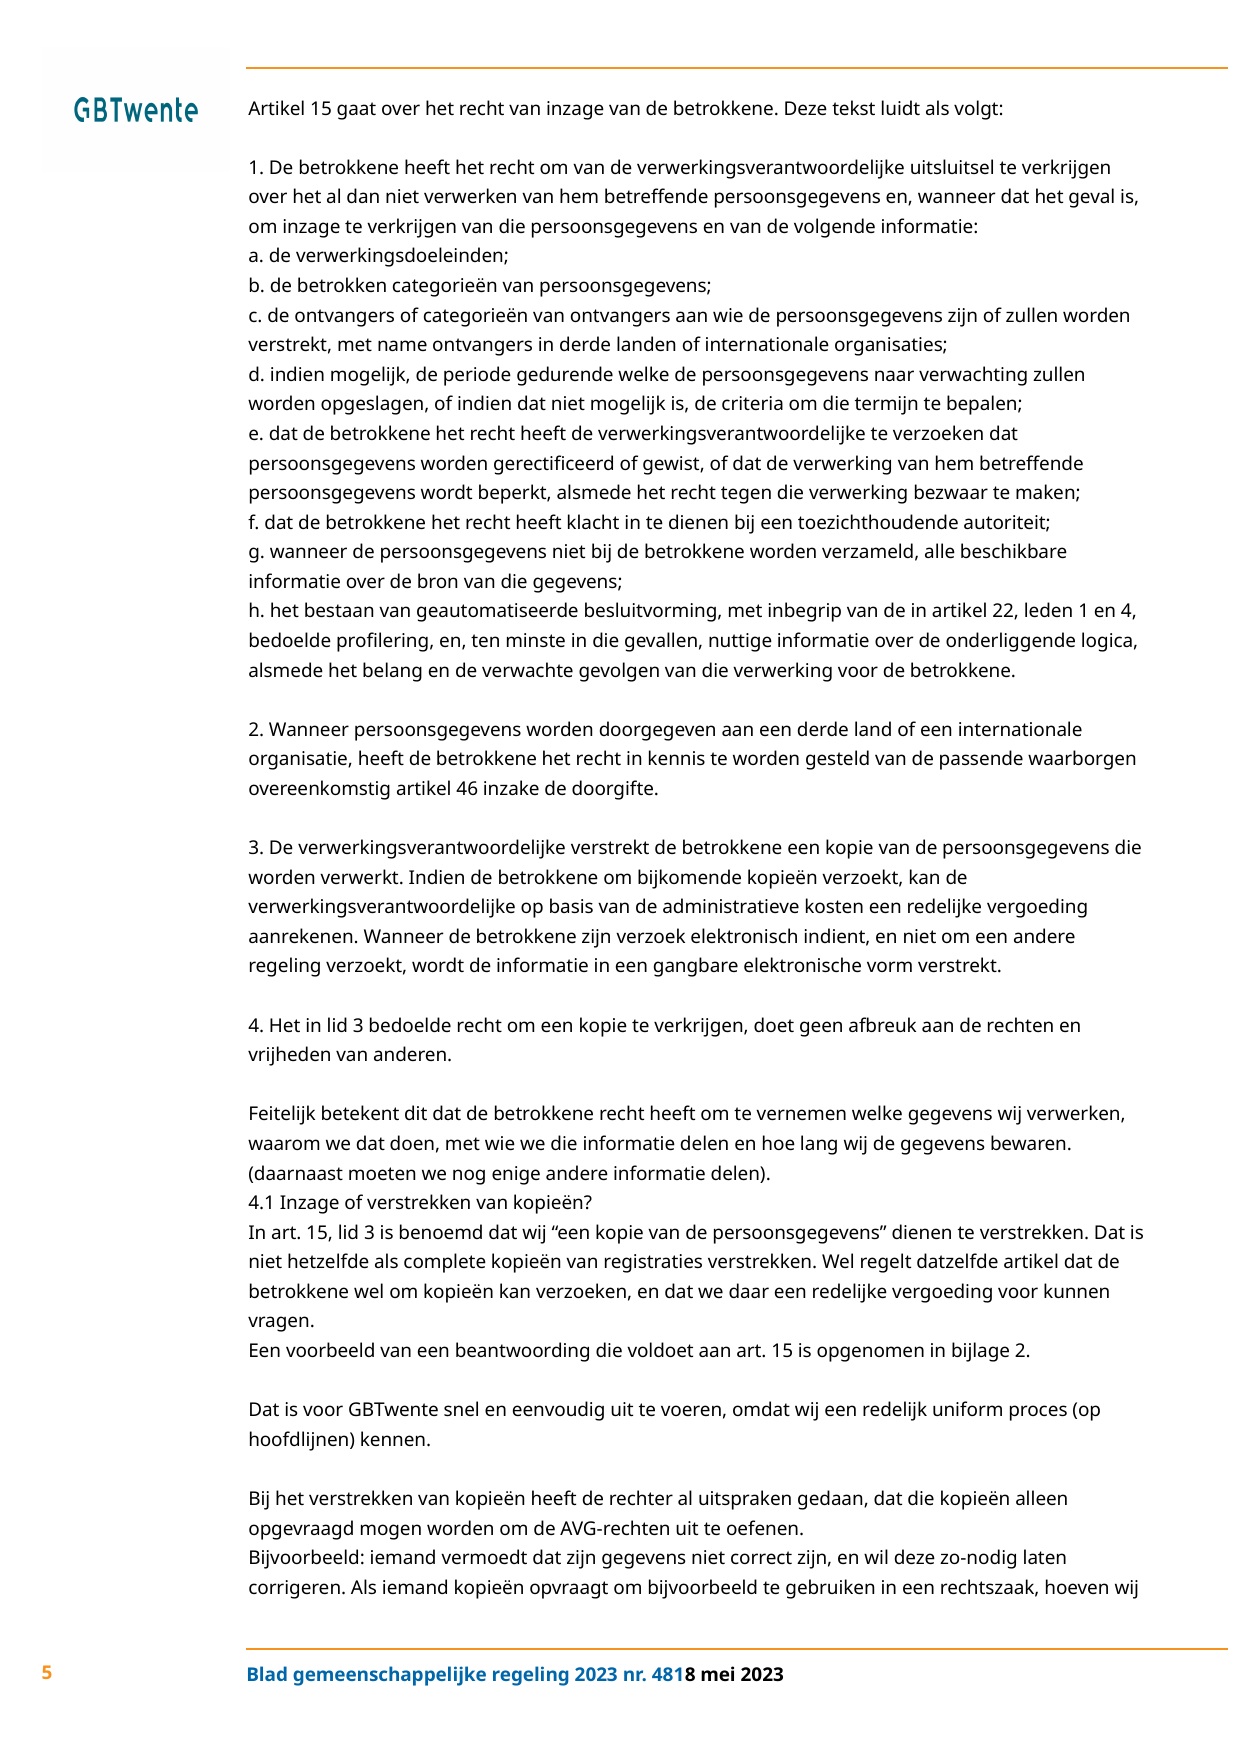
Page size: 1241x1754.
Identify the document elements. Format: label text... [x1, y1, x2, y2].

text Artikel 15 gaat over het recht van inzage van de betrokkene. Deze tekst luidt als volgt: [248, 95, 1152, 121]
text h. het bestaan van geautomatiseerde besluitvorming, met inbegrip van de in artikel 22, leden 1 en 4, bedoelde profilering, en, ten minste in die gevallen, nuttige informatie over de onderliggende logica, alsmede het belang en de verwachte gevolgen van die verwerking voor de betrokkene. [248, 598, 1152, 683]
text 1. De betrokkene heeft het recht om van de verwerkingsverantwoordelijke uitsluitsel te verkrijgen over het al dan niet verwerken van hem betreffende persoonsgegevens en, wanneer dat het geval is, om inzage te verkrijgen van die persoonsgegevens en van de volgende informatie: [248, 154, 1152, 239]
text Feitelijk betekent dit dat de betrokkene recht heeft om te vernemen welke gegevens wij verwerken, waarom we dat doen, met wie we die informatie delen en hoe lang wij de gegevens bewaren. (daarnaast moeten we nog enige andere informatie delen). [248, 1101, 1152, 1186]
text a. de verwerkingsdoeleinden; [248, 243, 1152, 268]
text e. dat de betrokkene het recht heeft de verwerkingsverantwoordelijke te verzoeken dat persoonsgegevens worden gerectificeerd of gewist, of dat de verwerking van hem betreffende persoonsgegevens wordt beperkt, alsmede het recht tegen die verwerking bezwaar te maken; [248, 420, 1152, 505]
text b. de betrokken categorieën van persoonsgegevens; [248, 272, 1152, 298]
text c. de ontvangers of categorieën van ontvangers aan wie de persoonsgegevens zijn of zullen worden verstrekt, met name ontvangers in derde landen of internationale organisaties; [248, 302, 1152, 357]
text d. indien mogelijk, de periode gedurende welke de persoonsgegevens naar verwachting zullen worden opgeslagen, of indien dat niet mogelijk is, de criteria om die termijn te bepalen; [248, 361, 1152, 416]
text Dat is voor GBTwente snel en eenvoudig uit te voeren, omdat wij een redelijk uniform proces (op hoofdlijnen) kennen. [248, 1396, 1152, 1452]
text f. dat de betrokkene het recht heeft klacht in te dienen bij een toezichthoudende autoriteit; [248, 509, 1152, 535]
text In art. 15, lid 3 is benoemd dat wij “een kopie van de persoonsgegevens” dienen te verstrekken. Dat is niet hetzelfde als complete kopieën van registraties verstrekken. Wel regelt datzelfde artikel dat de betrokkene wel om kopieën kan verzoeken, en dat we daar een redelijke vergoeding voor kunnen vragen. [248, 1219, 1152, 1333]
text 4.1 Inzage of verstrekken van kopieën? [248, 1189, 1152, 1215]
text 3. De verwerkingsverantwoordelijke verstrekt de betrokkene een kopie van de persoonsgegevens die worden verwerkt. Indien de betrokkene om bijkomende kopieën verzoekt, kan de verwerkingsverantwoordelijke op basis van de administratieve kosten een redelijke vergoeding aanrekenen. Wanneer de betrokkene zijn verzoek elektronisch indient, en niet om een andere regeling verzoekt, wordt de informatie in een gangbare elektronische vorm verstrekt. [248, 834, 1152, 978]
text Een voorbeeld van een beantwoording die voldoet aan art. 15 is opgenomen in bijlage 2. [248, 1337, 1152, 1363]
picture [41, 47, 231, 172]
text g. wanneer de persoonsgegevens niet bij de betrokkene worden verzameld, alle beschikbare informatie over de bron van die gegevens; [248, 538, 1152, 594]
text Bij het verstrekken van kopieën heeft de rechter al uitspraken gedaan, dat die kopieën alleen opgevraagd mogen worden om de AVG-rechten uit te oefenen. [248, 1485, 1152, 1541]
text Bijvoorbeeld: iemand vermoedt dat zijn gegevens niet correct zijn, en wil deze zo-nodig laten corrigeren. Als iemand kopieën opvraagt om bijvoorbeeld te gebruiken in een rechtszaak, hoeven wij [248, 1544, 1152, 1600]
text 4. Het in lid 3 bedoelde recht om een kopie te verkrijgen, doet geen afbreuk aan de rechten en vrijheden van anderen. [248, 1012, 1152, 1067]
text 2. Wanneer persoonsgegevens worden doorgegeven aan een derde land of een internationale organisatie, heeft de betrokkene het recht in kennis te worden gesteld van de passende waarborgen overeenkomstig artikel 46 inzake de doorgifte. [248, 716, 1152, 801]
